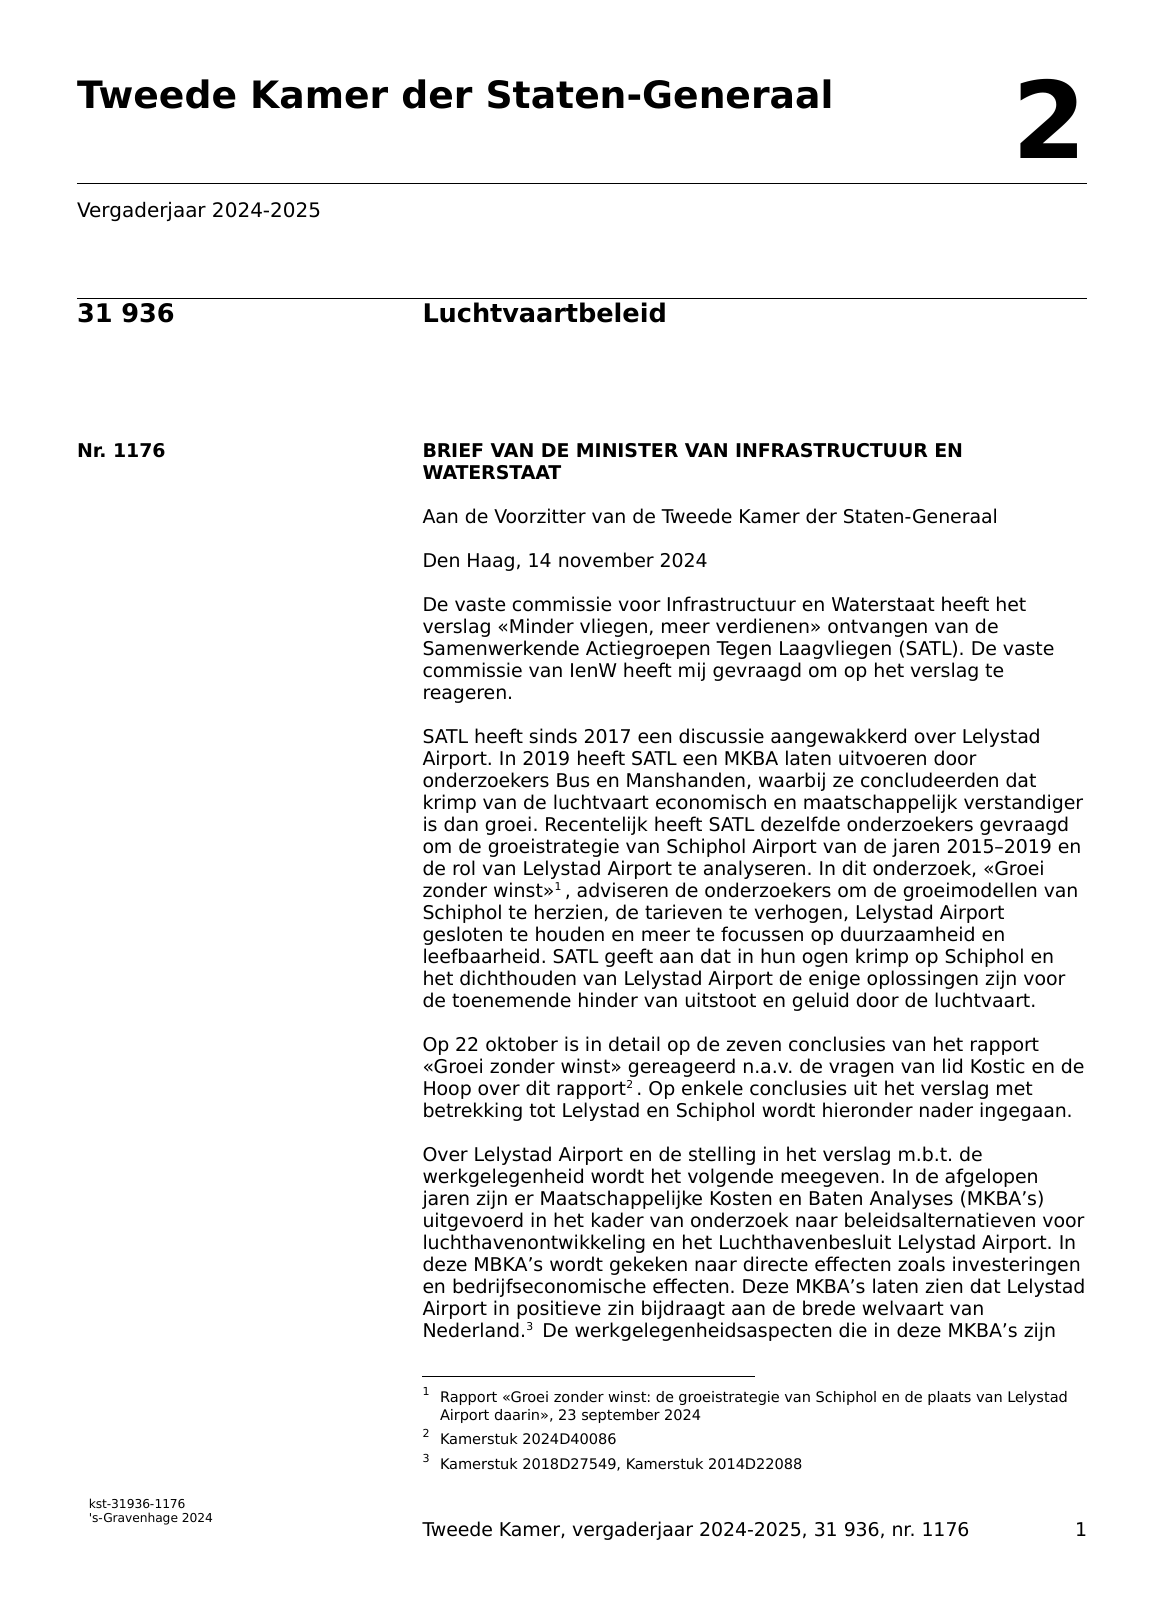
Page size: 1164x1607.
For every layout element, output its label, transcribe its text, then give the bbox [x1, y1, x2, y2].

text Kamerstuk 2024D40086 [422, 1427, 1087, 1449]
text 's-Gravenhage 2024 [88, 1511, 323, 1525]
text Aan de Voorzitter van de Tweede Kamer der Staten-Generaal [422, 506, 1087, 528]
subtitle Nr. 1176 BRIEF VAN DE MINISTER VAN INFRASTRUCTUUR EN WATERSTAAT [77, 440, 1087, 484]
text Rapport «Groei zonder winst: de groeistrategie van Schiphol en de plaats van Lelystad Airport daarin», 23 september 2024 [422, 1385, 1087, 1424]
text SATL heeft sinds 2017 een discussie aangewakkerd over Lelystad Airport. In 2019 heeft SATL een MKBA laten uitvoeren door onderzoekers Bus en Manshanden, waarbij ze concludeerden dat krimp van de luchtvaart economisch en maatschappelijk verstandiger is dan groei. Recentelijk heeft SATL dezelfde onderzoekers gevraagd om de groeistrategie van Schiphol Airport van de jaren 2015–2019 en de rol van Lelystad Airport te analyseren. In dit onderzoek, «Groei zonder winst», adviseren de onderzoekers om de groeimodellen van Schiphol te herzien, de tarieven te verhogen, Lelystad Airport gesloten te houden en meer te focussen op duurzaamheid en leefbaarheid. SATL geeft aan dat in hun ogen krimp op Schiphol en het dichthouden van Lelystad Airport de enige oplossingen zijn voor de toenemende hinder van uitstoot en geluid door de luchtvaart. [422, 726, 1087, 1012]
text Kamerstuk 2018D27549, Kamerstuk 2014D22088 [422, 1452, 1087, 1474]
text kst-31936-1176 [88, 1497, 323, 1511]
table_cell Vergaderjaar 2024-2025 [77, 184, 1087, 298]
table_header Tweede Kamer der Staten-Generaal [77, 59, 886, 183]
subtitle 31 936 Luchtvaartbeleid [77, 299, 1087, 329]
text Den Haag, 14 november 2024 [422, 550, 1087, 572]
text Over Lelystad Airport en de stelling in het verslag m.b.t. de werkgelegenheid wordt het volgende meegeven. In de afgelopen jaren zijn er Maatschappelijke Kosten en Baten Analyses (MKBA’s) uitgevoerd in het kader van onderzoek naar beleidsalternatieven voor luchthavenontwikkeling en het Luchthavenbesluit Lelystad Airport. In deze MBKA’s wordt gekeken naar directe effecten zoals investeringen en bedrijfseconomische effecten. Deze MKBA’s laten zien dat Lelystad Airport in positieve zin bijdraagt aan de brede welvaart van Nederland. De werkgelegenheidsaspecten die in deze MKBA’s zijn [422, 1144, 1087, 1342]
table_header 2 [886, 59, 1087, 183]
text Op 22 oktober is in detail op de zeven conclusies van het rapport «Groei zonder winst» gereageerd n.a.v. de vragen van lid Kostic en de Hoop over dit rapport. Op enkele conclusies uit het verslag met betrekking tot Lelystad en Schiphol wordt hieronder nader ingegaan. [422, 1034, 1087, 1122]
text De vaste commissie voor Infrastructuur en Waterstaat heeft het verslag «Minder vliegen, meer verdienen» ontvangen van de Samenwerkende Actiegroepen Tegen Laagvliegen (SATL). De vaste commissie van IenW heeft mij gevraagd om op het verslag te reageren. [422, 594, 1087, 704]
